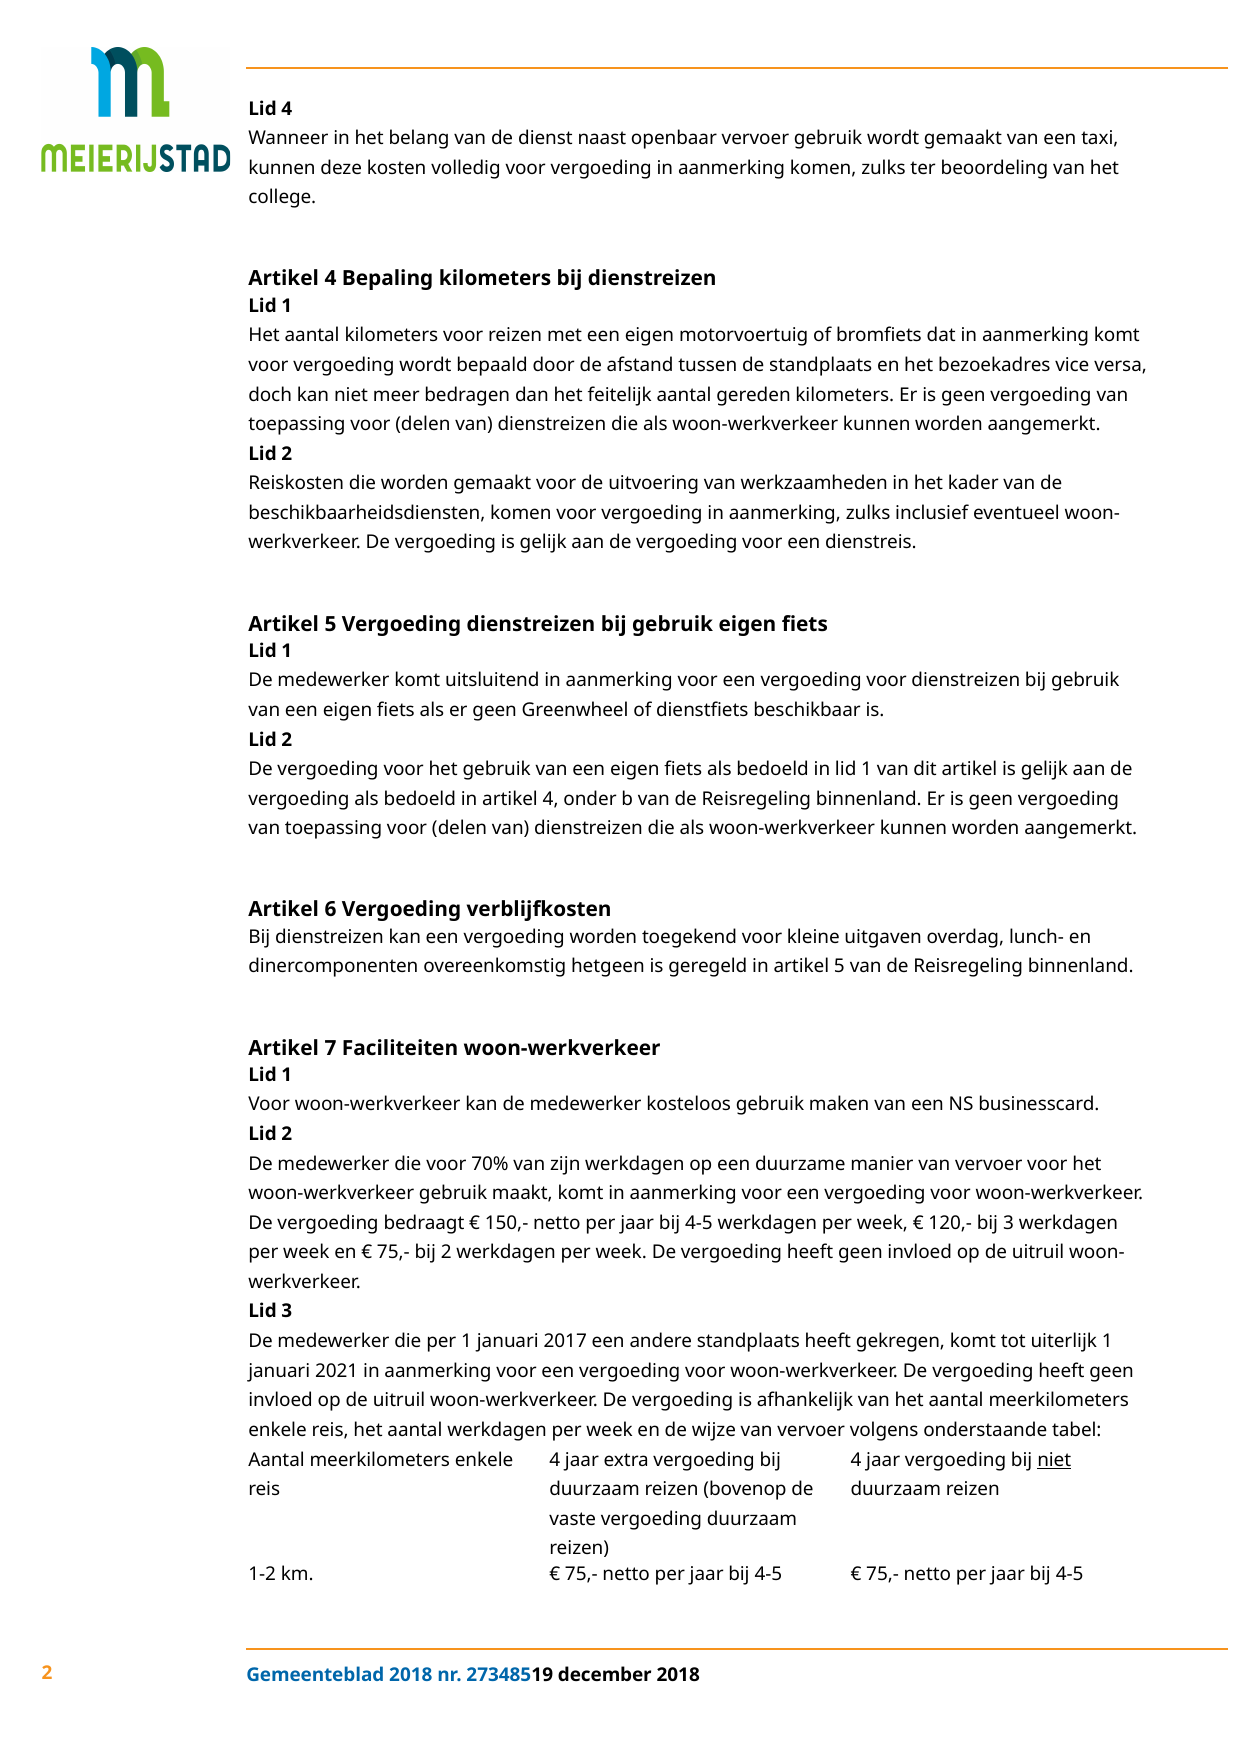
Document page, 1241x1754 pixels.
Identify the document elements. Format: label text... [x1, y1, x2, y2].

text De medewerker die voor 70% van zijn werkdagen op een duurzame manier van vervoer voor het woon-werkverkeer gebruik maakt, komt in aanmerking voor een vergoeding voor woon-werkverkeer. De vergoeding bedraagt € 150,- netto per jaar bij 4-5 werkdagen per week, € 120,- bij 3 werkdagen per week en € 75,- bij 2 werkdagen per week. De vergoeding heeft geen invloed op de uitruil woon-werkverkeer. [248, 1150, 1152, 1294]
text Lid 1 [248, 637, 1152, 663]
text Lid 3 [248, 1298, 1152, 1323]
table_cell 1-2 km. [248, 1560, 549, 1586]
text Artikel 5 Vergoeding dienstreizen bij gebruik eigen fiets [248, 609, 1152, 637]
text De vergoeding voor het gebruik van een eigen fiets als bedoeld in lid 1 van dit artikel is gelijk aan de vergoeding als bedoeld in artikel 4, onder b van de Reisregeling binnenland. Er is geen vergoeding van toepassing voor (delen van) dienstreizen die als woon-werkverkeer kunnen worden aangemerkt. [248, 755, 1152, 840]
text Lid 2 [248, 1120, 1152, 1146]
text De medewerker komt uitsluitend in aanmerking voor een vergoeding voor dienstreizen bij gebruik van een eigen fiets als er geen Greenwheel of dienstfiets beschikbaar is. [248, 667, 1152, 722]
text Artikel 4 Bepaling kilometers bij dienstreizen [248, 263, 1152, 292]
text Bij dienstreizen kan een vergoeding worden toegekend voor kleine uitgaven overdag, lunch- en dinercomponenten overeenkomstig hetgeen is geregeld in artikel 5 van de Reisregeling binnenland. [248, 923, 1152, 978]
table_cell € 75,- netto per jaar bij 4-5 [549, 1560, 850, 1586]
text Wanneer in het belang van de dienst naast openbaar vervoer gebruik wordt gemaakt van een taxi, kunnen deze kosten volledig voor vergoeding in aanmerking komen, zulks ter beoordeling van het college. [248, 124, 1152, 209]
table_header Aantal meerkilometers enkele reis [248, 1446, 549, 1560]
text Artikel 7 Faciliteiten woon-werkverkeer [248, 1033, 1152, 1061]
table_cell € 75,- netto per jaar bij 4-5 [850, 1560, 1152, 1586]
table_header 4 jaar extra vergoeding bij duurzaam reizen (bovenop de vaste vergoeding duurzaam reizen) [549, 1446, 850, 1560]
table_header 4 jaar vergoeding bij niet duurzaam reizen [850, 1446, 1152, 1560]
text Reiskosten die worden gemaakt voor de uitvoering van werkzaamheden in het kader van de beschikbaarheidsdiensten, komen voor vergoeding in aanmerking, zulks inclusief eventueel woon-werkverkeer. De vergoeding is gelijk aan de vergoeding voor een dienstreis. [248, 469, 1152, 554]
text Artikel 6 Vergoeding verblijfkosten [248, 894, 1152, 923]
text Lid 1 [248, 292, 1152, 318]
text Het aantal kilometers voor reizen met een eigen motorvoertuig of bromfiets dat in aanmerking komt voor vergoeding wordt bepaald door de afstand tussen de standplaats en het bezoekadres vice versa, doch kan niet meer bedragen dan het feitelijk aantal gereden kilometers. Er is geen vergoeding van toepassing voor (delen van) dienstreizen die als woon-werkverkeer kunnen worden aangemerkt. [248, 322, 1152, 436]
picture [41, 47, 231, 172]
text Lid 4 [248, 95, 1152, 121]
text Lid 2 [248, 726, 1152, 752]
text Lid 1 [248, 1061, 1152, 1087]
text Lid 2 [248, 440, 1152, 466]
text Voor woon-werkverkeer kan de medewerker kosteloos gebruik maken van een NS businesscard. [248, 1091, 1152, 1116]
text De medewerker die per 1 januari 2017 een andere standplaats heeft gekregen, komt tot uiterlijk 1 januari 2021 in aanmerking voor een vergoeding voor woon-werkverkeer. De vergoeding heeft geen invloed op de uitruil woon-werkverkeer. De vergoeding is afhankelijk van het aantal meerkilometers enkele reis, het aantal werkdagen per week en de wijze van vervoer volgens onderstaande tabel: [248, 1327, 1152, 1442]
